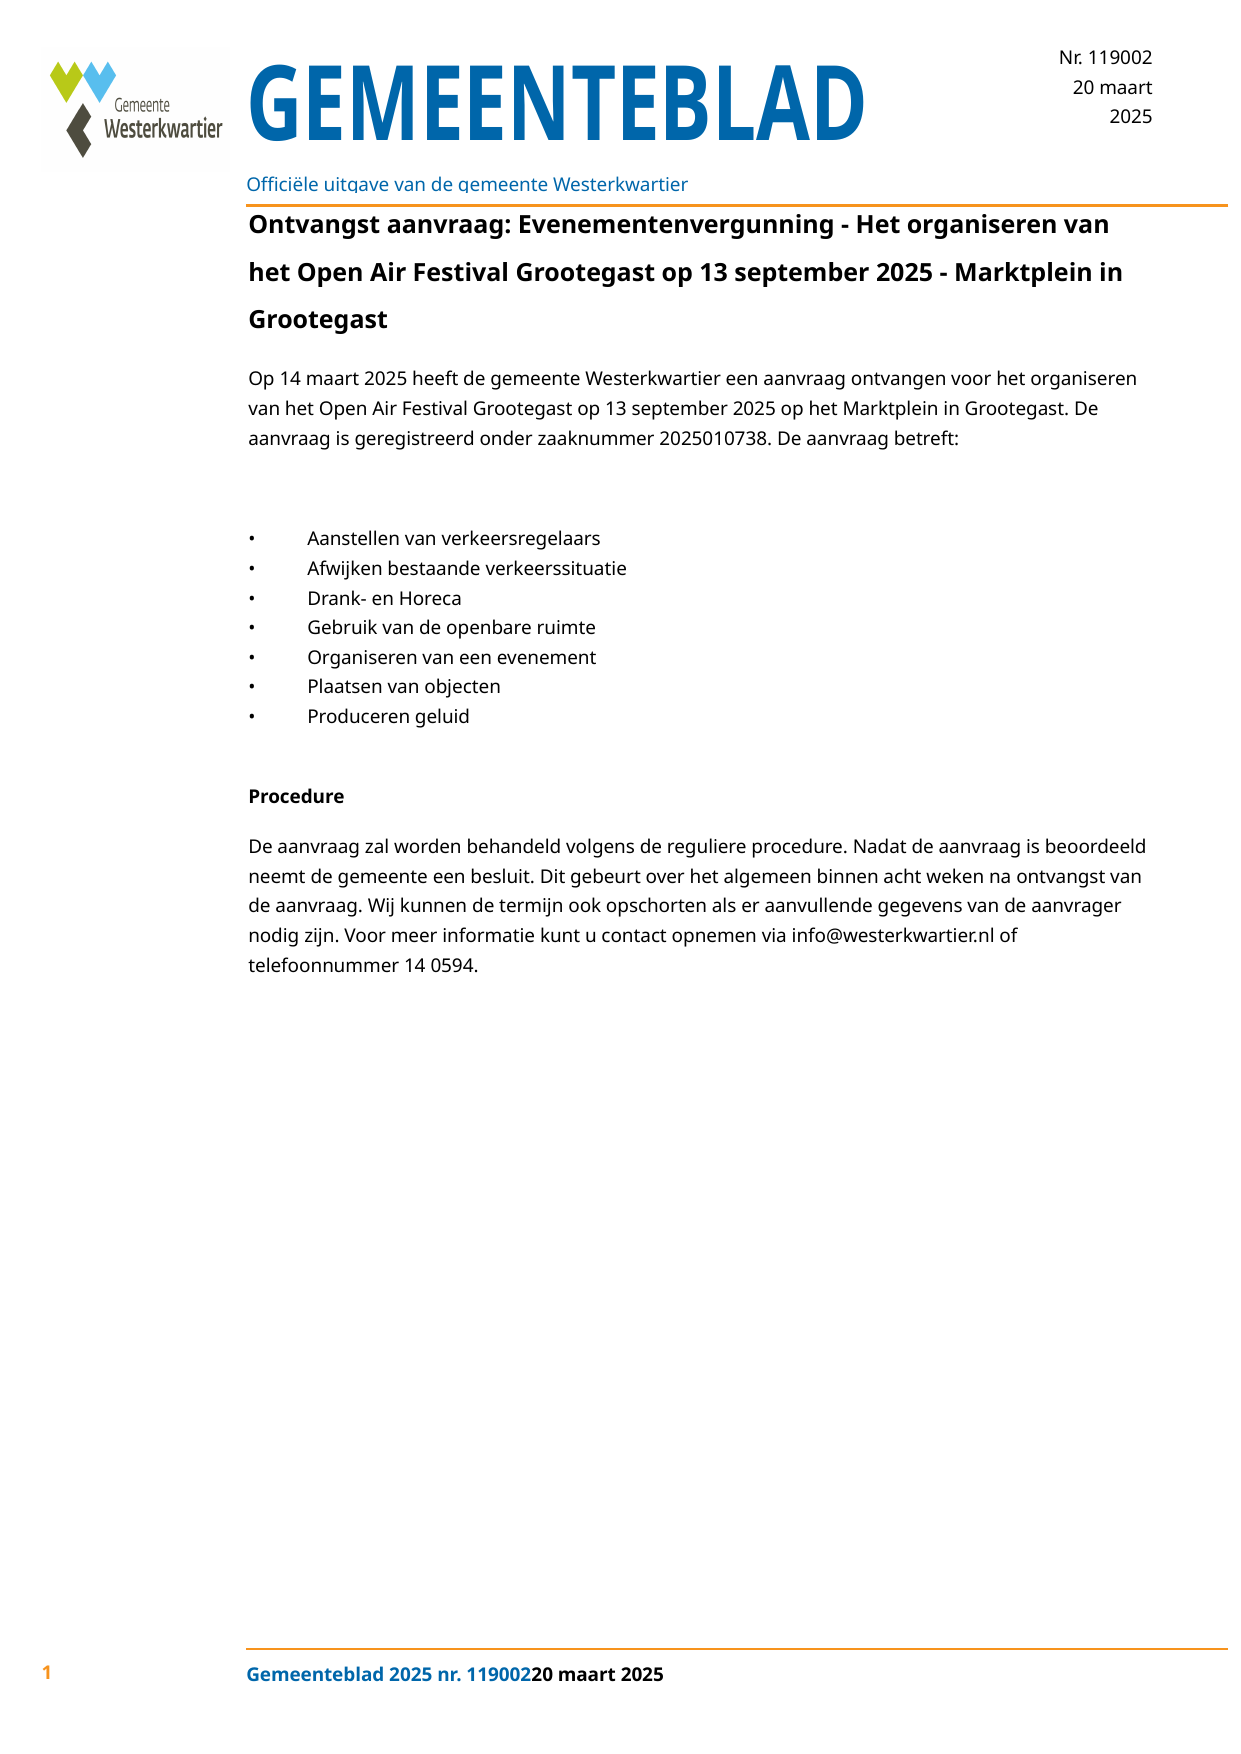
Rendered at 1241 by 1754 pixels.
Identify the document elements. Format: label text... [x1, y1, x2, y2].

list Drank- en Horeca [248, 585, 1152, 610]
text De aanvraag zal worden behandeld volgens de reguliere procedure. Nadat de aanvraag is beoordeeld neemt de gemeente een besluit. Dit gebeurt over het algemeen binnen acht weken na ontvangst van de aanvraag. Wij kunnen de termijn ook opschorten als er aanvullende gegevens van de aanvrager nodig zijn. Voor meer informatie kunt u contact opnemen via info@westerkwartier.nl of telefoonnummer 14 0594. [248, 833, 1152, 977]
list Produceren geluid [248, 703, 1152, 729]
text Op 14 maart 2025 heeft de gemeente Westerkwartier een aanvraag ontvangen voor het organiseren van het Open Air Festival Grootegast op 13 september 2025 op het Marktplein in Grootegast. De aanvraag is geregistreerd onder zaaknummer 2025010738. De aanvraag betreft: [248, 366, 1152, 450]
picture [41, 47, 231, 172]
list Gebruik van de openbare ruimte [248, 614, 1152, 640]
list Plaatsen van objecten [248, 673, 1152, 699]
list Aanstellen van verkeersregelaars [248, 526, 1152, 551]
list Organiseren van een evenement [248, 644, 1152, 669]
list Afwijken bestaande verkeerssituatie [248, 555, 1152, 581]
text Procedure [248, 783, 1152, 809]
text Ontvangst aanvraag: Evenementenvergunning - Het organiseren van het Open Air Festival Grootegast op 13 september 2025 - Marktplein in Grootegast [248, 207, 1152, 336]
